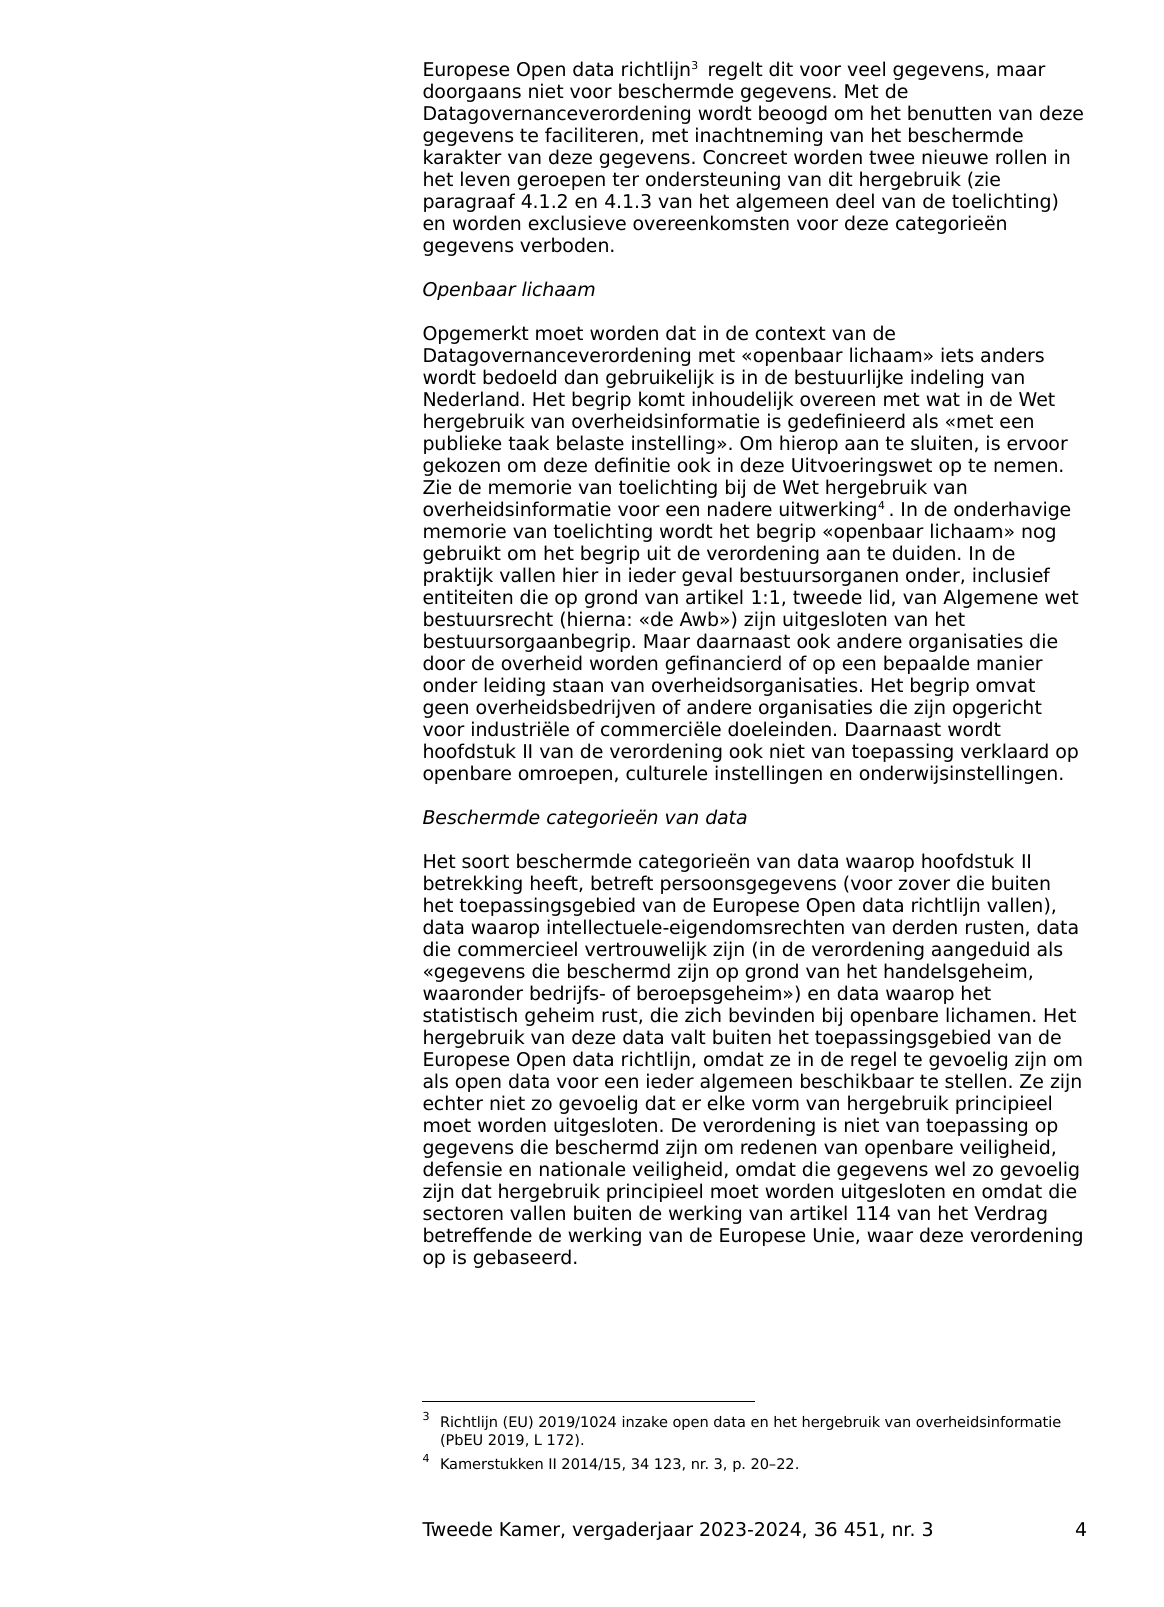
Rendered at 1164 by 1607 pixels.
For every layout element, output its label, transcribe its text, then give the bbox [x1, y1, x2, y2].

text Richtlijn (EU) 2019/1024 inzake open data en het hergebruik van overheidsinformatie (PbEU 2019, L 172). [422, 1410, 1087, 1449]
subtitle Openbaar lichaam [422, 279, 1087, 301]
text Kamerstukken II 2014/15, 34 123, nr. 3, p. 20–22. [422, 1452, 1087, 1474]
text Opgemerkt moet worden dat in de context van de Datagovernanceverordening met «openbaar lichaam» iets anders wordt bedoeld dan gebruikelijk is in de bestuurlijke indeling van Nederland. Het begrip komt inhoudelijk overeen met wat in de Wet hergebruik van overheidsinformatie is gedefinieerd als «met een publieke taak belaste instelling». Om hierop aan te sluiten, is ervoor gekozen om deze definitie ook in deze Uitvoeringswet op te nemen. Zie de memorie van toelichting bij de Wet hergebruik van overheidsinformatie voor een nadere uitwerking. In de onderhavige memorie van toelichting wordt het begrip «openbaar lichaam» nog gebruikt om het begrip uit de verordening aan te duiden. In de praktijk vallen hier in ieder geval bestuursorganen onder, inclusief entiteiten die op grond van artikel 1:1, tweede lid, van Algemene wet bestuursrecht (hierna: «de Awb») zijn uitgesloten van het bestuursorgaanbegrip. Maar daarnaast ook andere organisaties die door de overheid worden gefinancierd of op een bepaalde manier onder leiding staan van overheidsorganisaties. Het begrip omvat geen overheidsbedrijven of andere organisaties die zijn opgericht voor industriële of commerciële doeleinden. Daarnaast wordt hoofdstuk II van de verordening ook niet van toepassing verklaard op openbare omroepen, culturele instellingen en onderwijsinstellingen. [422, 323, 1087, 785]
text Het soort beschermde categorieën van data waarop hoofdstuk II betrekking heeft, betreft persoonsgegevens (voor zover die buiten het toepassingsgebied van de Europese Open data richtlijn vallen), data waarop intellectuele-eigendomsrechten van derden rusten, data die commercieel vertrouwelijk zijn (in de verordening aangeduid als «gegevens die beschermd zijn op grond van het handelsgeheim, waaronder bedrijfs- of beroepsgeheim») en data waarop het statistisch geheim rust, die zich bevinden bij openbare lichamen. Het hergebruik van deze data valt buiten het toepassingsgebied van de Europese Open data richtlijn, omdat ze in de regel te gevoelig zijn om als open data voor een ieder algemeen beschikbaar te stellen. Ze zijn echter niet zo gevoelig dat er elke vorm van hergebruik principieel moet worden uitgesloten. De verordening is niet van toepassing op gegevens die beschermd zijn om redenen van openbare veiligheid, defensie en nationale veiligheid, omdat die gegevens wel zo gevoelig zijn dat hergebruik principieel moet worden uitgesloten en omdat die sectoren vallen buiten de werking van artikel 114 van het Verdrag betreffende de werking van de Europese Unie, waar deze verordening op is gebaseerd. [422, 851, 1087, 1269]
subtitle Beschermde categorieën van data [422, 807, 1087, 829]
text Europese Open data richtlijn regelt dit voor veel gegevens, maar doorgaans niet voor beschermde gegevens. Met de Datagovernanceverordening wordt beoogd om het benutten van deze gegevens te faciliteren, met inachtneming van het beschermde karakter van deze gegevens. Concreet worden twee nieuwe rollen in het leven geroepen ter ondersteuning van dit hergebruik (zie paragraaf 4.1.2 en 4.1.3 van het algemeen deel van de toelichting) en worden exclusieve overeenkomsten voor deze categorieën gegevens verboden. [422, 59, 1087, 257]
